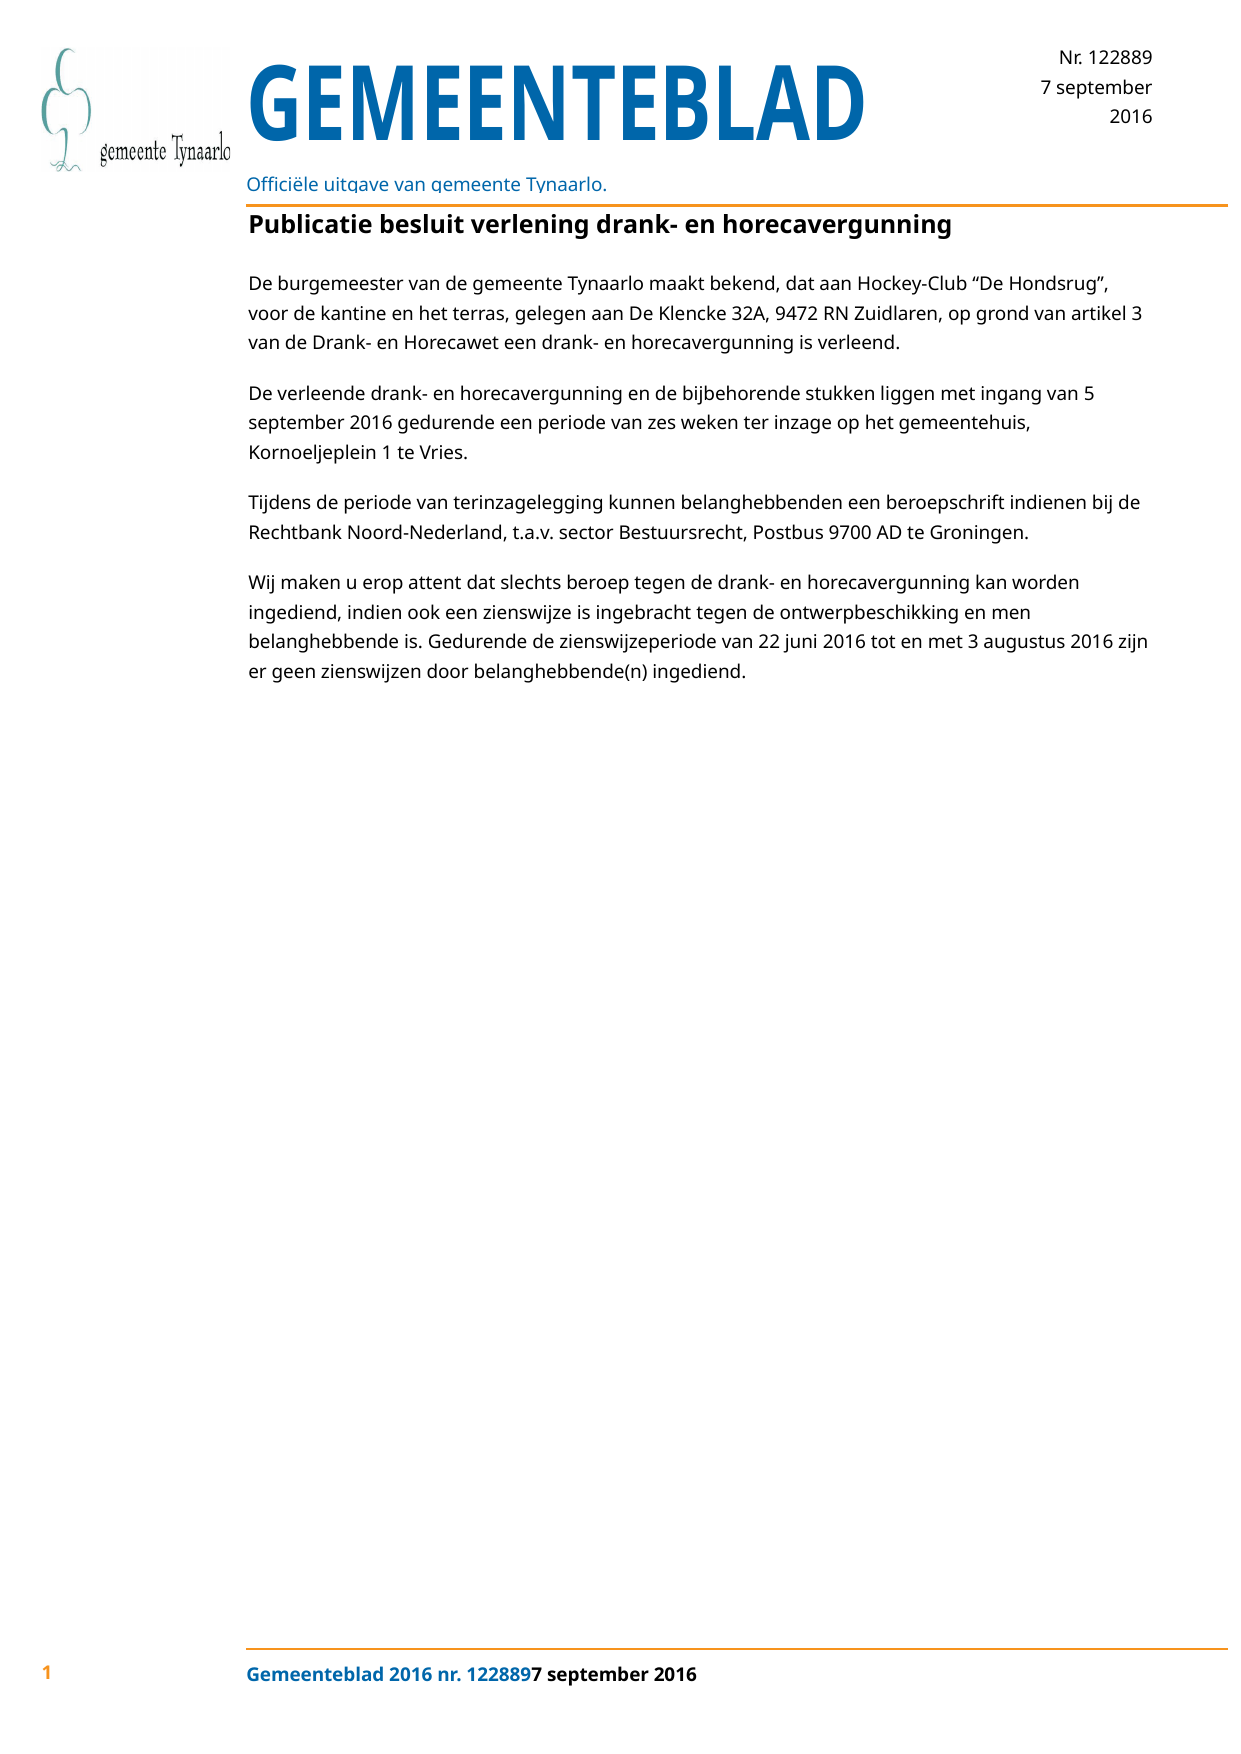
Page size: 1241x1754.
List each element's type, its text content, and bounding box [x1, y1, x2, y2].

text Wij maken u erop attent dat slechts beroep tegen de drank- en horecavergunning kan worden ingediend, indien ook een zienswijze is ingebracht tegen de ontwerpbeschikking en men belanghebbende is. Gedurende de zienswijzeperiode van 22 juni 2016 tot en met 3 augustus 2016 zijn er geen zienswijzen door belanghebbende(n) ingediend. [248, 569, 1152, 684]
text Publicatie besluit verlening drank- en horecavergunning [248, 207, 1152, 241]
text De verleende drank- en horecavergunning en de bijbehorende stukken liggen met ingang van 5 september 2016 gedurende een periode van zes weken ter inzage op het gemeentehuis, Kornoeljeplein 1 te Vries. [248, 380, 1152, 465]
text De burgemeester van de gemeente Tynaarlo maakt bekend, dat aan Hockey-Club “De Hondsrug”, voor de kantine en het terras, gelegen aan De Klencke 32A, 9472 RN Zuidlaren, op grond van artikel 3 van de Drank- en Horecawet een drank- en horecavergunning is verleend. [248, 270, 1152, 355]
picture [41, 47, 231, 172]
text Tijdens de periode van terinzagelegging kunnen belanghebbenden een beroepschrift indienen bij de Rechtbank Noord-Nederland, t.a.v. sector Bestuursrecht, Postbus 9700 AD te Groningen. [248, 489, 1152, 545]
